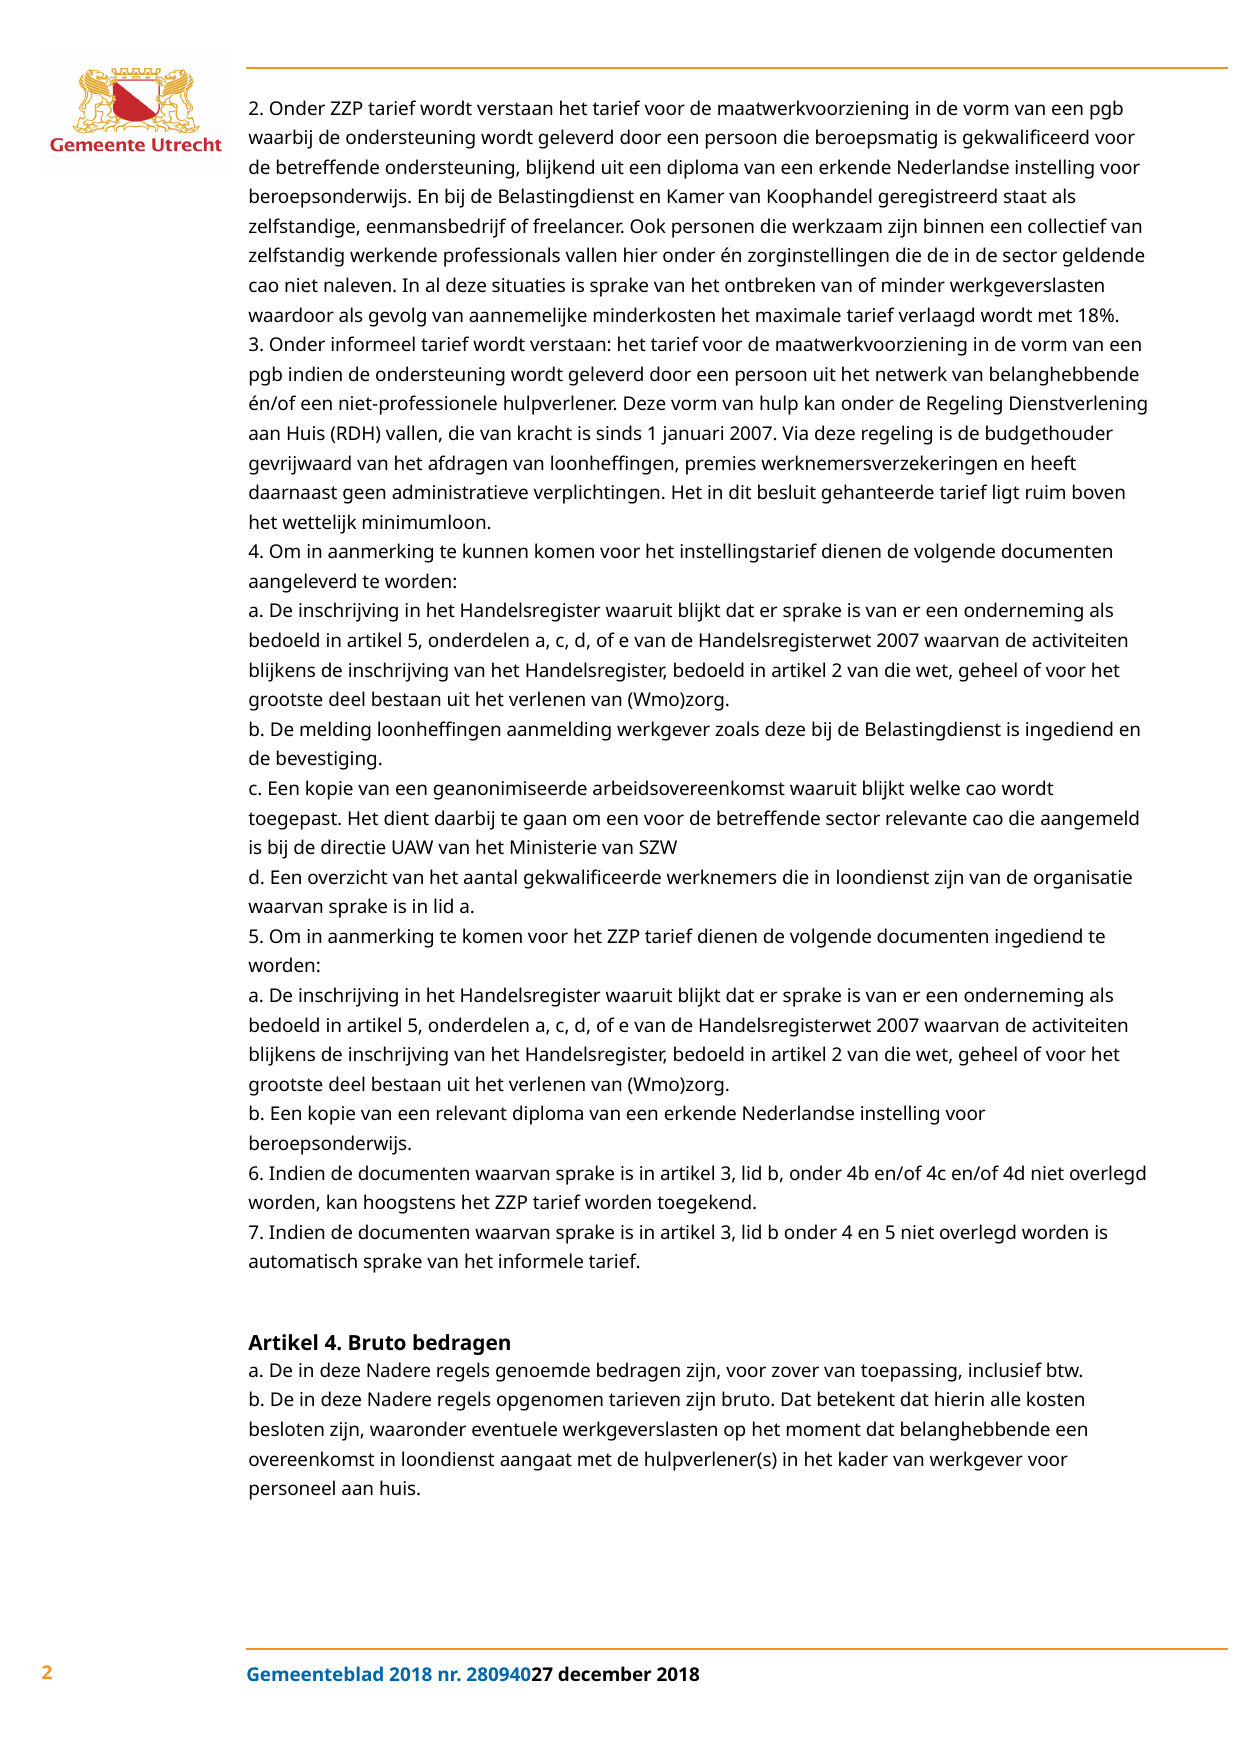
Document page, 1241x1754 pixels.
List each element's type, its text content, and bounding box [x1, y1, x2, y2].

text 6. Indien de documenten waarvan sprake is in artikel 3, lid b, onder 4b en/of 4c en/of 4d niet overlegd worden, kan hoogstens het ZZP tarief worden toegekend. [248, 1160, 1152, 1215]
text d. Een overzicht van het aantal gekwalificeerde werknemers die in loondienst zijn van de organisatie waarvan sprake is in lid a. [248, 864, 1152, 919]
picture [41, 47, 231, 172]
text a. De inschrijving in het Handelsregister waaruit blijkt dat er sprake is van er een onderneming als bedoeld in artikel 5, onderdelen a, c, d, of e van de Handelsregisterwet 2007 waarvan de activiteiten blijkens de inschrijving van het Handelsregister, bedoeld in artikel 2 van die wet, geheel of voor het grootste deel bestaan uit het verlenen van (Wmo)zorg. [248, 598, 1152, 712]
text 5. Om in aanmerking te komen voor het ZZP tarief dienen de volgende documenten ingediend te worden: [248, 923, 1152, 978]
text b. De melding loonheffingen aanmelding werkgever zoals deze bij de Belastingdienst is ingediend en de bevestiging. [248, 716, 1152, 771]
text 4. Om in aanmerking te kunnen komen voor het instellingstarief dienen de volgende documenten aangeleverd te worden: [248, 538, 1152, 594]
text 3. Onder informeel tarief wordt verstaan: het tarief voor de maatwerkvoorziening in de vorm van een pgb indien de ondersteuning wordt geleverd door een persoon uit het netwerk van belanghebbende én/of een niet-professionele hulpverlener. Deze vorm van hulp kan onder de Regeling Dienstverlening aan Huis (RDH) vallen, die van kracht is sinds 1 januari 2007. Via deze regeling is de budgethouder gevrijwaard van het afdragen van loonheffingen, premies werknemersverzekeringen en heeft daarnaast geen administratieve verplichtingen. Het in dit besluit gehanteerde tarief ligt ruim boven het wettelijk minimumloon. [248, 331, 1152, 535]
text Artikel 4. Bruto bedragen [248, 1328, 1152, 1357]
text a. De in deze Nadere regels genoemde bedragen zijn, voor zover van toepassing, inclusief btw. [248, 1357, 1152, 1383]
text 7. Indien de documenten waarvan sprake is in artikel 3, lid b onder 4 en 5 niet overlegd worden is automatisch sprake van het informele tarief. [248, 1219, 1152, 1274]
text c. Een kopie van een geanonimiseerde arbeidsovereenkomst waaruit blijkt welke cao wordt toegepast. Het dient daarbij te gaan om een voor de betreffende sector relevante cao die aangemeld is bij de directie UAW van het Ministerie van SZW [248, 775, 1152, 860]
text b. Een kopie van een relevant diploma van een erkende Nederlandse instelling voor beroepsonderwijs. [248, 1101, 1152, 1156]
text b. De in deze Nadere regels opgenomen tarieven zijn bruto. Dat betekent dat hierin alle kosten besloten zijn, waaronder eventuele werkgeverslasten op het moment dat belanghebbende een overeenkomst in loondienst aangaat met de hulpverlener(s) in het kader van werkgever voor personeel aan huis. [248, 1387, 1152, 1501]
text 2. Onder ZZP tarief wordt verstaan het tarief voor de maatwerkvoorziening in de vorm van een pgb waarbij de ondersteuning wordt geleverd door een persoon die beroepsmatig is gekwalificeerd voor de betreffende ondersteuning, blijkend uit een diploma van een erkende Nederlandse instelling voor beroepsonderwijs. En bij de Belastingdienst en Kamer van Koophandel geregistreerd staat als zelfstandige, eenmansbedrijf of freelancer. Ook personen die werkzaam zijn binnen een collectief van zelfstandig werkende professionals vallen hier onder én zorginstellingen die de in de sector geldende cao niet naleven. In al deze situaties is sprake van het ontbreken van of minder werkgeverslasten waardoor als gevolg van aannemelijke minderkosten het maximale tarief verlaagd wordt met 18%. [248, 95, 1152, 328]
text a. De inschrijving in het Handelsregister waaruit blijkt dat er sprake is van er een onderneming als bedoeld in artikel 5, onderdelen a, c, d, of e van de Handelsregisterwet 2007 waarvan de activiteiten blijkens de inschrijving van het Handelsregister, bedoeld in artikel 2 van die wet, geheel of voor het grootste deel bestaan uit het verlenen van (Wmo)zorg. [248, 982, 1152, 1097]
